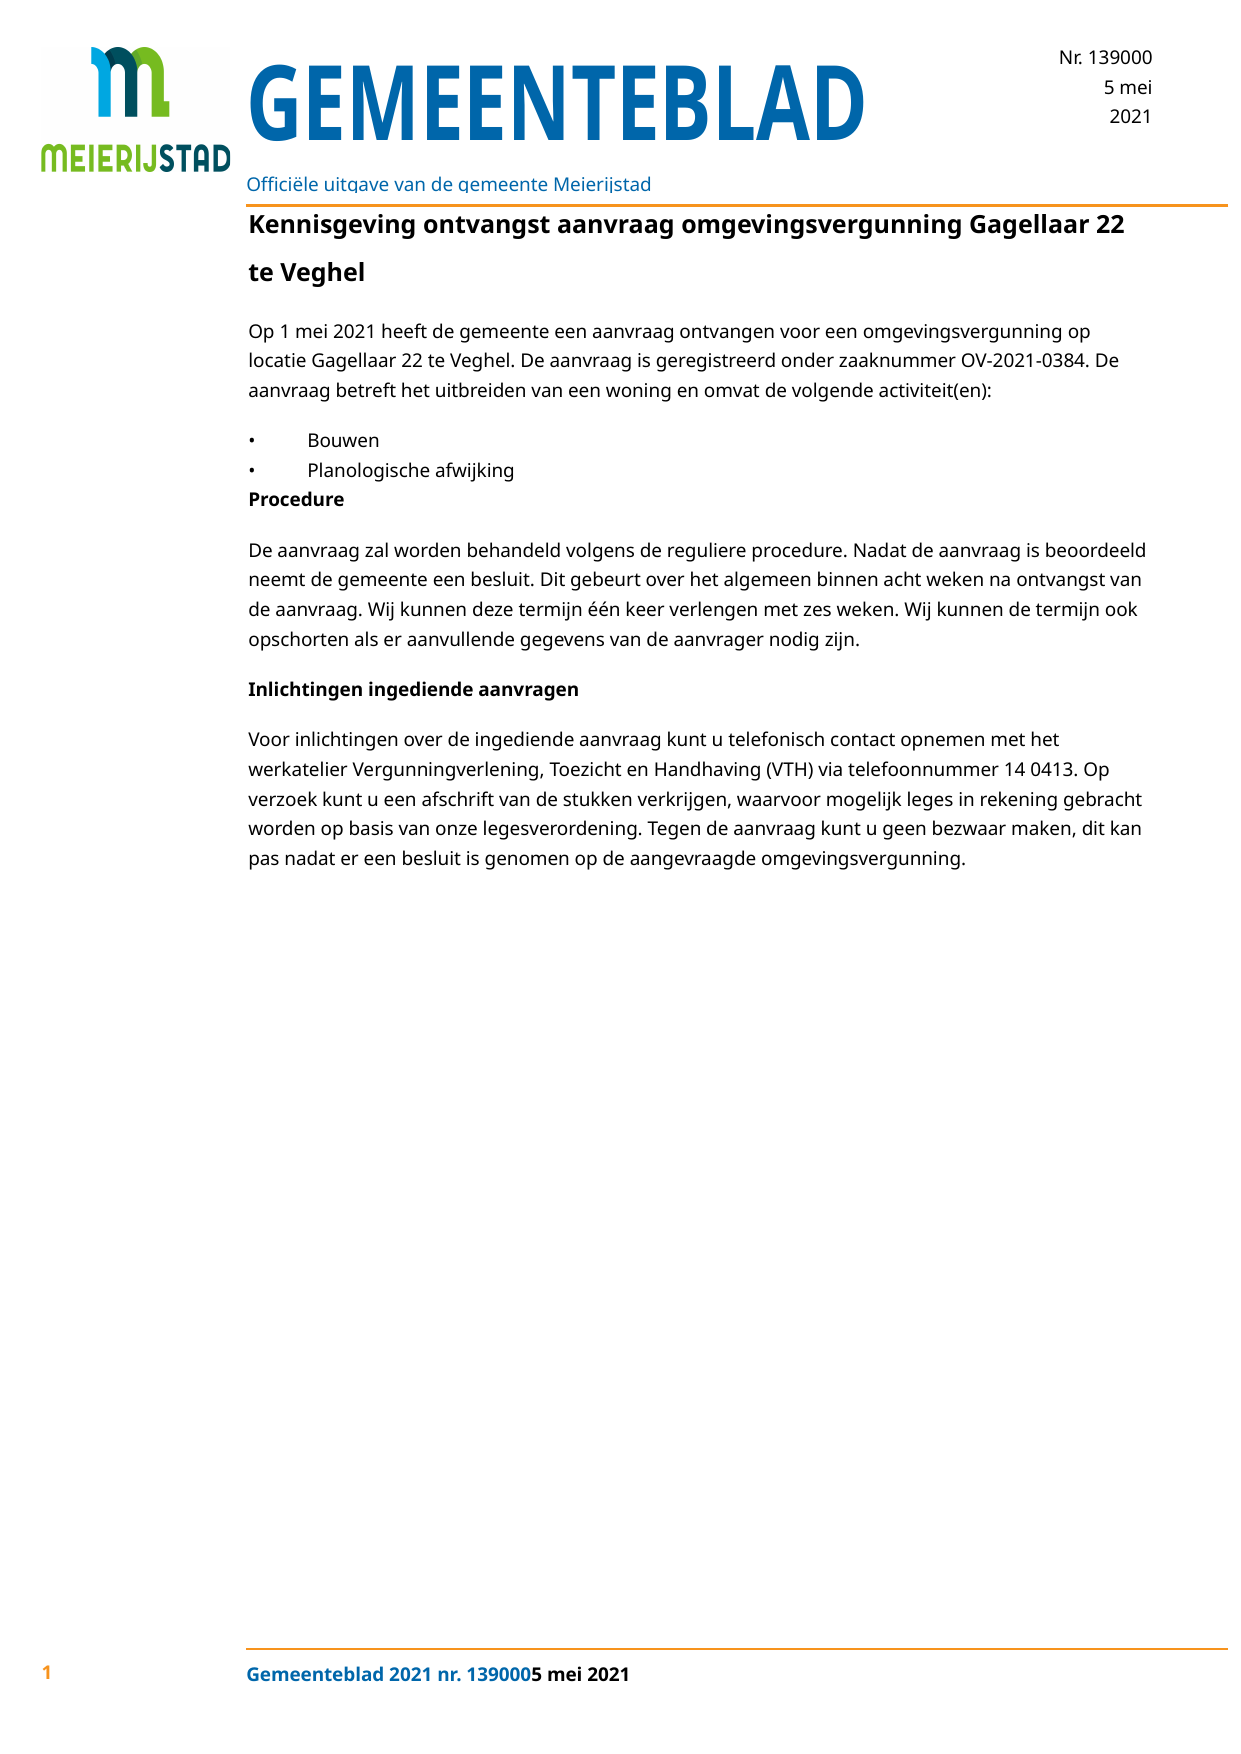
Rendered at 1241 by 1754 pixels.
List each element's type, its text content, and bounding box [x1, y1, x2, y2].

text Procedure [248, 487, 1152, 512]
text Op 1 mei 2021 heeft de gemeente een aanvraag ontvangen voor een omgevingsvergunning op locatie Gagellaar 22 te Veghel. De aanvraag is geregistreerd onder zaaknummer OV-2021-0384. De aanvraag betreft het uitbreiden van een woning en omvat de volgende activiteit(en): [248, 318, 1152, 403]
text Kennisgeving ontvangst aanvraag omgevingsvergunning Gagellaar 22 te Veghel [248, 207, 1152, 288]
text De aanvraag zal worden behandeld volgens de reguliere procedure. Nadat de aanvraag is beoordeeld neemt de gemeente een besluit. Dit gebeurt over het algemeen binnen acht weken na ontvangst van de aanvraag. Wij kunnen deze termijn één keer verlengen met zes weken. Wij kunnen de termijn ook opschorten als er aanvullende gegevens van de aanvrager nodig zijn. [248, 537, 1152, 652]
list Bouwen [248, 427, 1152, 453]
list Planologische afwijking [248, 457, 1152, 483]
text Voor inlichtingen over de ingediende aanvraag kunt u telefonisch contact opnemen met het werkatelier Vergunningverlening, Toezicht en Handhaving (VTH) via telefoonnummer 14 0413. Op verzoek kunt u een afschrift van de stukken verkrijgen, waarvoor mogelijk leges in rekening gebracht worden op basis van onze legesverordening. Tegen de aanvraag kunt u geen bezwaar maken, dit kan pas nadat er een besluit is genomen op de aangevraagde omgevingsvergunning. [248, 727, 1152, 871]
text Inlichtingen ingediende aanvragen [248, 676, 1152, 702]
picture [41, 47, 231, 172]
